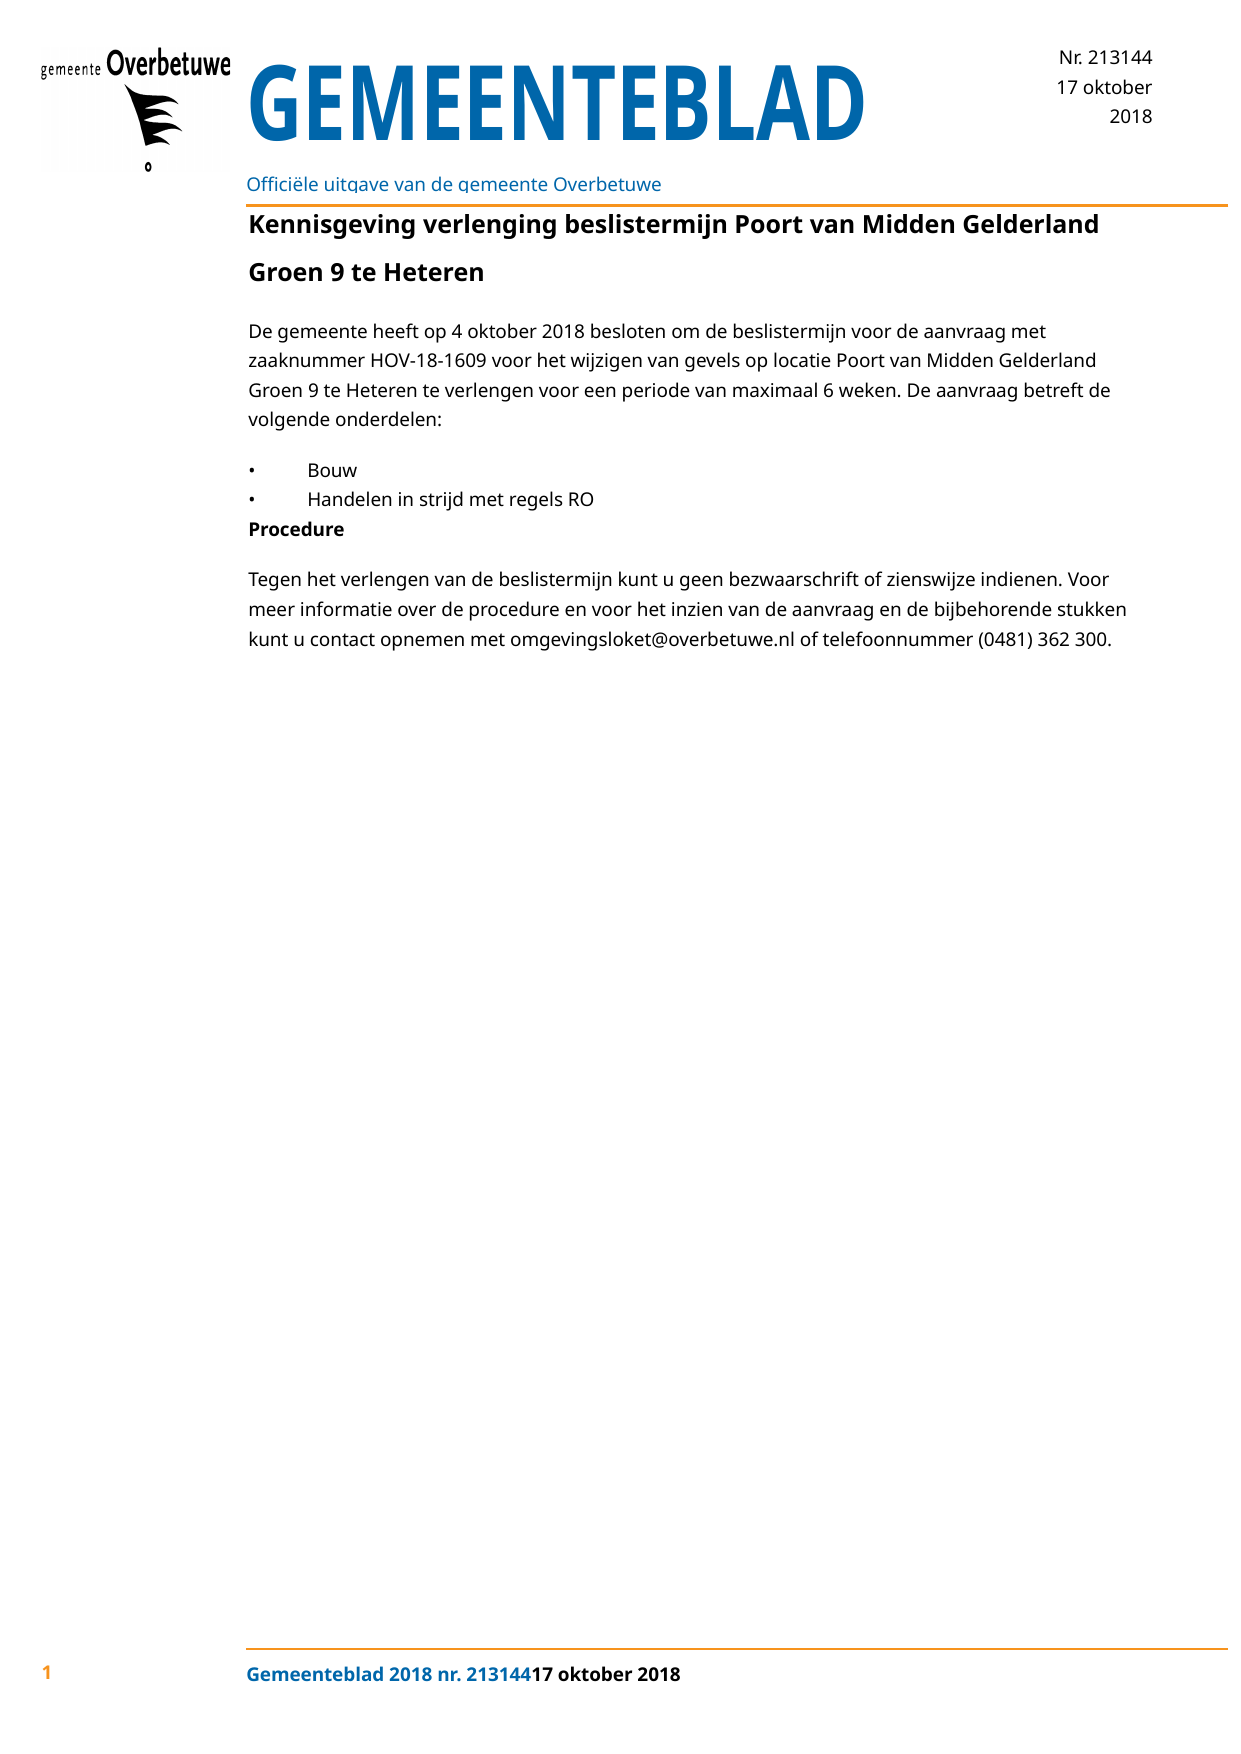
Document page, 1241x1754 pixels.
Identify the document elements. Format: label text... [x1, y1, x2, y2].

list Bouw [248, 457, 1152, 483]
text Procedure [248, 516, 1152, 542]
list Handelen in strijd met regels RO [248, 487, 1152, 512]
picture [41, 47, 231, 172]
text Tegen het verlengen van de beslistermijn kunt u geen bezwaarschrift of zienswijze indienen. Voor meer informatie over de procedure en voor het inzien van de aanvraag en de bijbehorende stukken kunt u contact opnemen met omgevingsloket@overbetuwe.nl of telefoonnummer (0481) 362 300. [248, 567, 1152, 652]
text De gemeente heeft op 4 oktober 2018 besloten om de beslistermijn voor de aanvraag met zaaknummer HOV-18-1609 voor het wijzigen van gevels op locatie Poort van Midden Gelderland Groen 9 te Heteren te verlengen voor een periode van maximaal 6 weken. De aanvraag betreft de volgende onderdelen: [248, 318, 1152, 432]
text Kennisgeving verlenging beslistermijn Poort van Midden Gelderland Groen 9 te Heteren [248, 207, 1152, 288]
